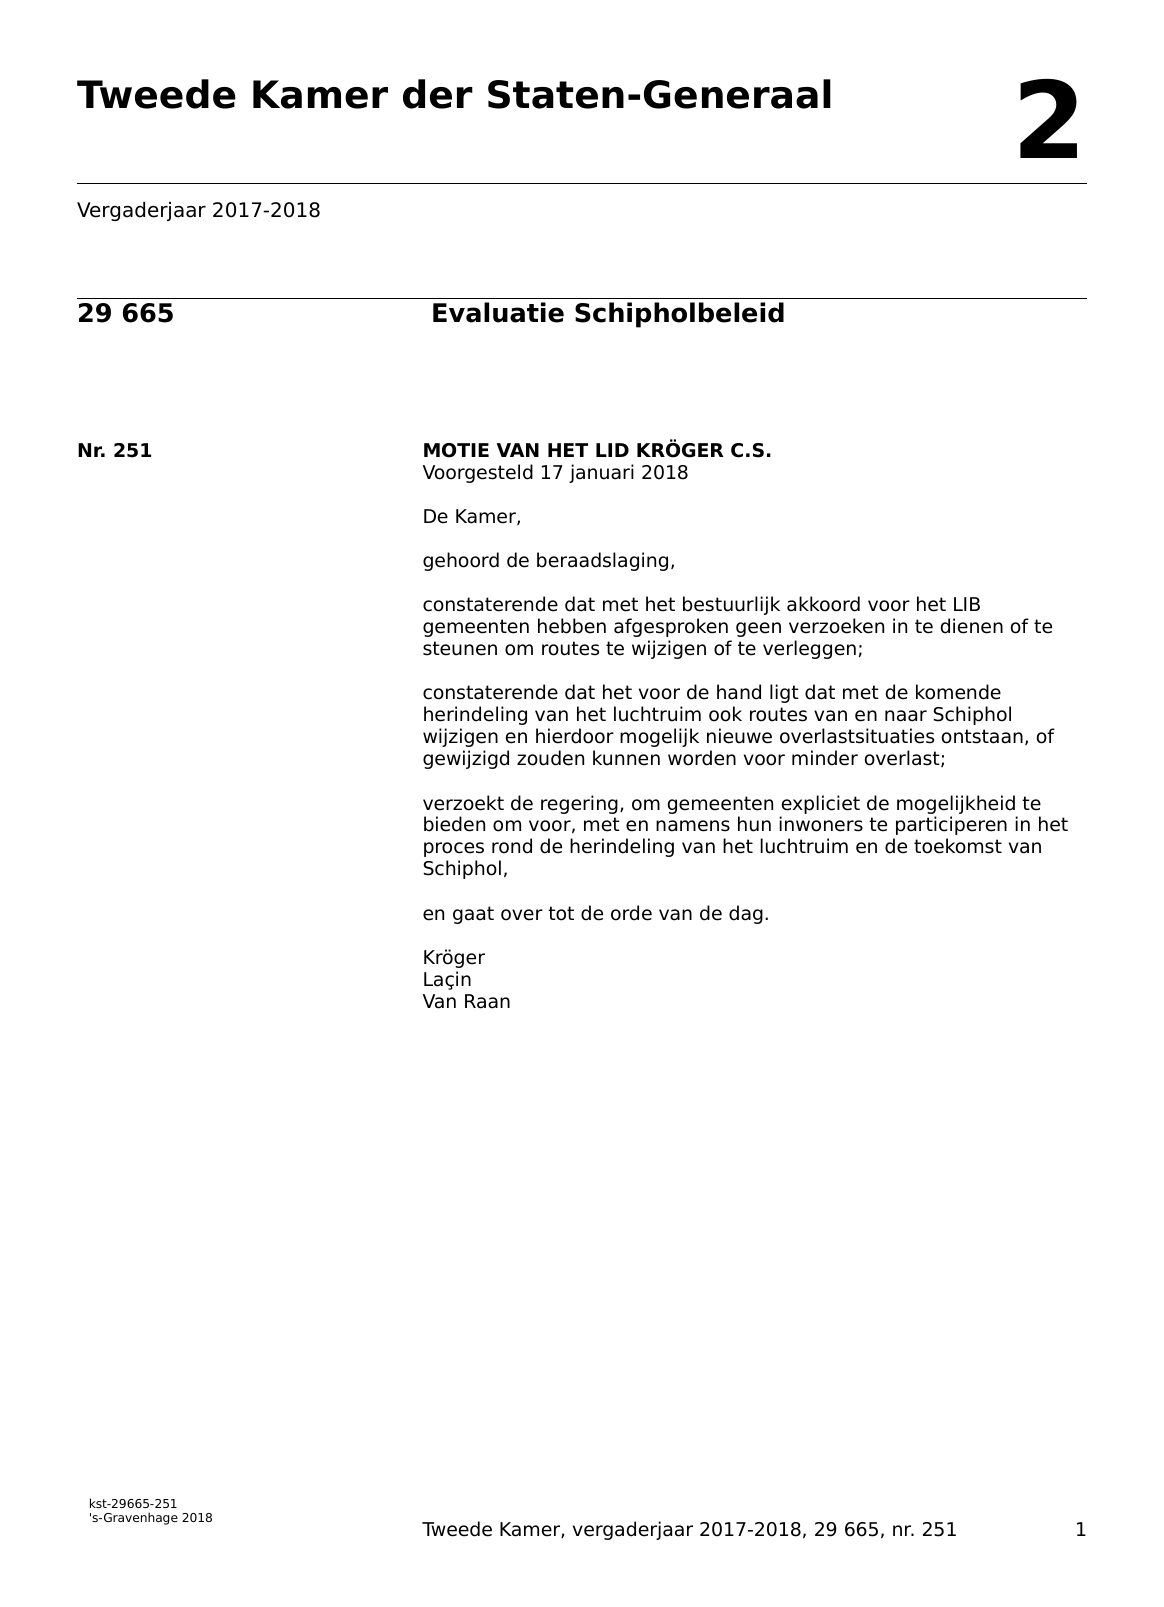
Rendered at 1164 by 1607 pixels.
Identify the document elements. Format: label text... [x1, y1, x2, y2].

subtitle Nr. 251 MOTIE VAN HET LID KRÖGER C.S. [77, 440, 1087, 462]
text gehoord de beraadslaging, [422, 550, 1087, 572]
text constaterende dat het voor de hand ligt dat met de komende herindeling van het luchtruim ook routes van en naar Schiphol wijzigen en hierdoor mogelijk nieuwe overlastsituaties ontstaan, of gewijzigd zouden kunnen worden voor minder overlast; [422, 682, 1087, 770]
text en gaat over tot de orde van de dag. [422, 902, 1087, 924]
text Van Raan [422, 991, 1087, 1013]
text verzoekt de regering, om gemeenten expliciet de mogelijkheid te bieden om voor, met en namens hun inwoners te participeren in het proces rond de herindeling van het luchtruim en de toekomst van Schiphol, [422, 792, 1087, 880]
text Laçin [422, 969, 1087, 991]
text 's-Gravenhage 2018 [88, 1511, 323, 1525]
table_header 2 [886, 59, 1087, 183]
text Kröger [422, 947, 1087, 969]
table_cell Vergaderjaar 2017-2018 [77, 184, 1087, 298]
text constaterende dat met het bestuurlijk akkoord voor het LIB gemeenten hebben afgesproken geen verzoeken in te dienen of te steunen om routes te wijzigen of te verleggen; [422, 594, 1087, 660]
subtitle 29 665 Evaluatie Schipholbeleid [77, 299, 1087, 329]
text Voorgesteld 17 januari 2018 [422, 462, 1087, 484]
text De Kamer, [422, 506, 1087, 528]
text kst-29665-251 [88, 1497, 323, 1511]
table_header Tweede Kamer der Staten-Generaal [77, 59, 886, 183]
